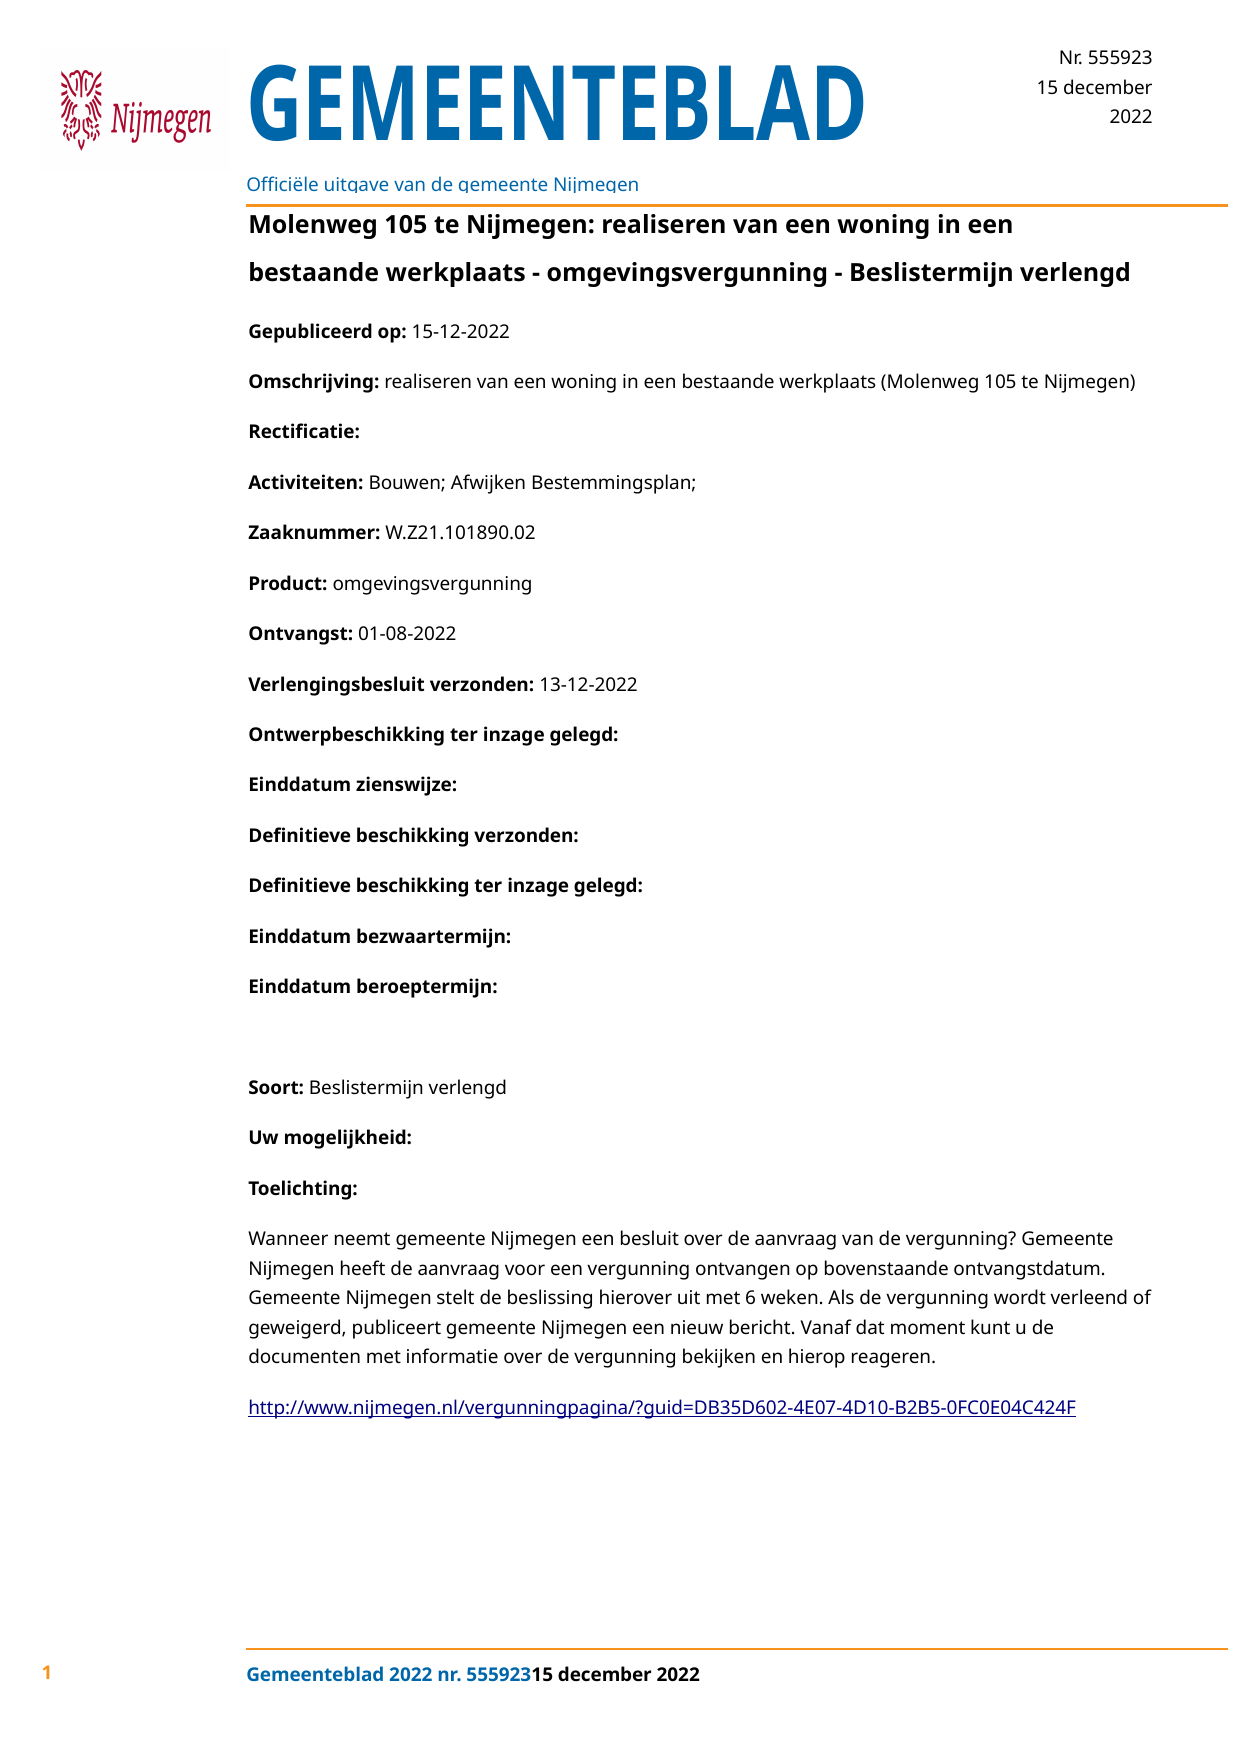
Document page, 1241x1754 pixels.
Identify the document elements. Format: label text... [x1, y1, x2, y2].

text Einddatum zienswijze: [248, 772, 1152, 797]
text Product: omgevingsvergunning [248, 570, 1152, 596]
text Definitieve beschikking ter inzage gelegd: [248, 872, 1152, 898]
text Activiteiten: Bouwen; Afwijken Bestemmingsplan; [248, 469, 1152, 495]
text Rectificatie: [248, 419, 1152, 444]
text Soort: Beslistermijn verlengd [248, 1074, 1152, 1100]
text Wanneer neemt gemeente Nijmegen een besluit over de aanvraag van de vergunning? Gemeente Nijmegen heeft de aanvraag voor een vergunning ontvangen op bovenstaande ontvangstdatum. Gemeente Nijmegen stelt de beslissing hierover uit met 6 weken. Als de vergunning wordt verleend of geweigerd, publiceert gemeente Nijmegen een nieuw bericht. Vanaf dat moment kunt u de documenten met informatie over de vergunning bekijken en hierop reageren. [248, 1225, 1152, 1369]
text http://www.nijmegen.nl/vergunningpagina/?guid=DB35D602-4E07-4D10-B2B5-0FC0E04C424F [248, 1394, 1152, 1420]
picture [41, 47, 231, 172]
text Molenweg 105 te Nijmegen: realiseren van een woning in een bestaande werkplaats - omgevingsvergunning - Beslistermijn verlengd [248, 207, 1152, 288]
text Gepubliceerd op: 15-12-2022 [248, 318, 1152, 344]
text Omschrijving: realiseren van een woning in een bestaande werkplaats (Molenweg 105 te Nijmegen) [248, 368, 1152, 394]
text Uw mogelijkheid: [248, 1124, 1152, 1150]
text Definitieve beschikking verzonden: [248, 822, 1152, 848]
text Ontvangst: 01-08-2022 [248, 620, 1152, 646]
text Einddatum bezwaartermijn: [248, 923, 1152, 949]
text Toelichting: [248, 1175, 1152, 1201]
text Zaaknummer: W.Z21.101890.02 [248, 519, 1152, 545]
text Verlengingsbesluit verzonden: 13-12-2022 [248, 671, 1152, 697]
text Einddatum beroeptermijn: [248, 973, 1152, 999]
text Ontwerpbeschikking ter inzage gelegd: [248, 721, 1152, 747]
